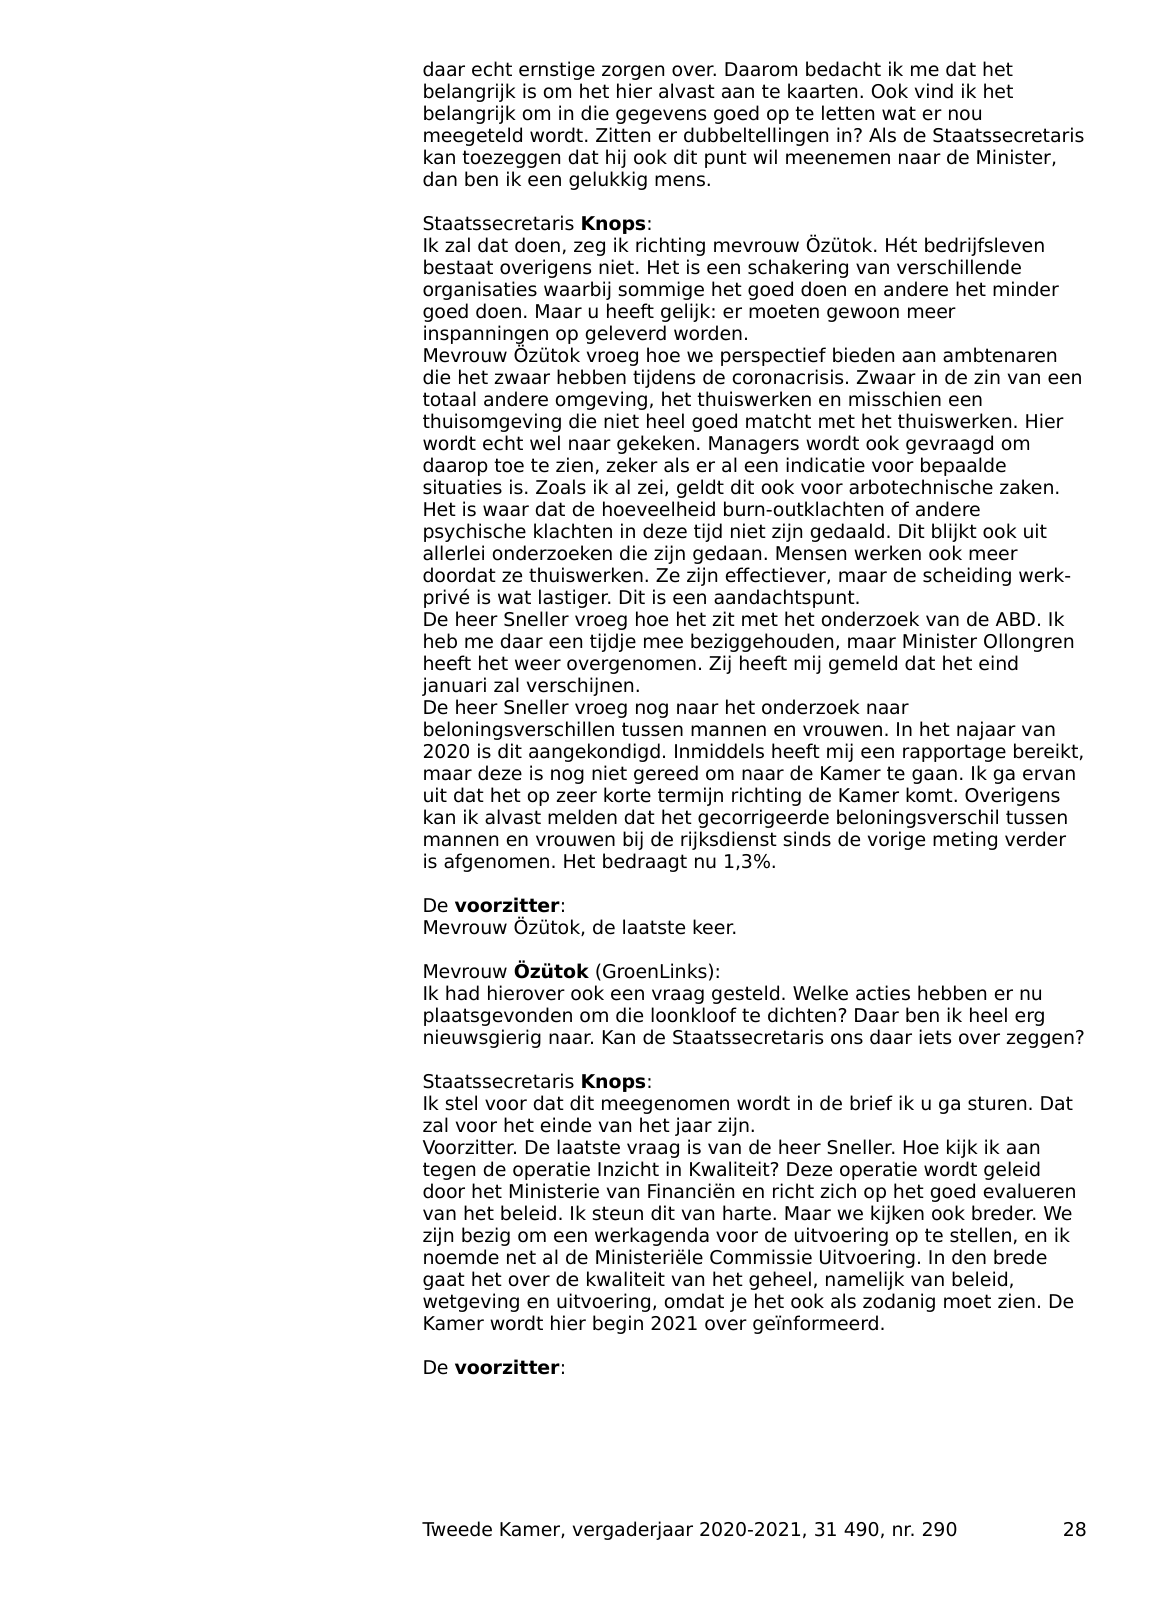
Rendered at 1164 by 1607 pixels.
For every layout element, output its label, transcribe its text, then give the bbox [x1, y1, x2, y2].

text Mevrouw Özütok (GroenLinks): [422, 961, 1087, 983]
text Mevrouw Özütok vroeg hoe we perspectief bieden aan ambtenaren die het zwaar hebben tijdens de coronacrisis. Zwaar in de zin van een totaal andere omgeving, het thuiswerken en misschien een thuisomgeving die niet heel goed matcht met het thuiswerken. Hier wordt echt wel naar gekeken. Managers wordt ook gevraagd om daarop toe te zien, zeker als er al een indicatie voor bepaalde situaties is. Zoals ik al zei, geldt dit ook voor arbotechnische zaken. [422, 345, 1087, 499]
text Ik had hierover ook een vraag gesteld. Welke acties hebben er nu plaatsgevonden om die loonkloof te dichten? Daar ben ik heel erg nieuwsgierig naar. Kan de Staatssecretaris ons daar iets over zeggen? [422, 983, 1087, 1049]
text Mevrouw Özütok, de laatste keer. [422, 917, 1087, 939]
text Staatssecretaris Knops: [422, 213, 1087, 235]
text Het is waar dat de hoeveelheid burn-outklachten of andere psychische klachten in deze tijd niet zijn gedaald. Dit blijkt ook uit allerlei onderzoeken die zijn gedaan. Mensen werken ook meer doordat ze thuiswerken. Ze zijn effectiever, maar de scheiding werk-privé is wat lastiger. Dit is een aandachtspunt. [422, 499, 1087, 609]
text De voorzitter: [422, 1357, 1087, 1379]
text daar echt ernstige zorgen over. Daarom bedacht ik me dat het belangrijk is om het hier alvast aan te kaarten. Ook vind ik het belangrijk om in die gegevens goed op te letten wat er nou meegeteld wordt. Zitten er dubbeltellingen in? Als de Staatssecretaris kan toezeggen dat hij ook dit punt wil meenemen naar de Minister, dan ben ik een gelukkig mens. [422, 59, 1087, 191]
text De voorzitter: [422, 895, 1087, 917]
text De heer Sneller vroeg hoe het zit met het onderzoek van de ABD. Ik heb me daar een tijdje mee beziggehouden, maar Minister Ollongren heeft het weer overgenomen. Zij heeft mij gemeld dat het eind januari zal verschijnen. [422, 609, 1087, 697]
text Ik stel voor dat dit meegenomen wordt in de brief ik u ga sturen. Dat zal voor het einde van het jaar zijn. [422, 1093, 1087, 1137]
text Staatssecretaris Knops: [422, 1071, 1087, 1093]
text De heer Sneller vroeg nog naar het onderzoek naar beloningsverschillen tussen mannen en vrouwen. In het najaar van 2020 is dit aangekondigd. Inmiddels heeft mij een rapportage bereikt, maar deze is nog niet gereed om naar de Kamer te gaan. Ik ga ervan uit dat het op zeer korte termijn richting de Kamer komt. Overigens kan ik alvast melden dat het gecorrigeerde beloningsverschil tussen mannen en vrouwen bij de rijksdienst sinds de vorige meting verder is afgenomen. Het bedraagt nu 1,3%. [422, 697, 1087, 872]
text Ik zal dat doen, zeg ik richting mevrouw Özütok. Hét bedrijfsleven bestaat overigens niet. Het is een schakering van verschillende organisaties waarbij sommige het goed doen en andere het minder goed doen. Maar u heeft gelijk: er moeten gewoon meer inspanningen op geleverd worden. [422, 235, 1087, 345]
text Voorzitter. De laatste vraag is van de heer Sneller. Hoe kijk ik aan tegen de operatie Inzicht in Kwaliteit? Deze operatie wordt geleid door het Ministerie van Financiën en richt zich op het goed evalueren van het beleid. Ik steun dit van harte. Maar we kijken ook breder. We zijn bezig om een werkagenda voor de uitvoering op te stellen, en ik noemde net al de Ministeriële Commissie Uitvoering. In den brede gaat het over de kwaliteit van het geheel, namelijk van beleid, wetgeving en uitvoering, omdat je het ook als zodanig moet zien. De Kamer wordt hier begin 2021 over geïnformeerd. [422, 1137, 1087, 1335]
